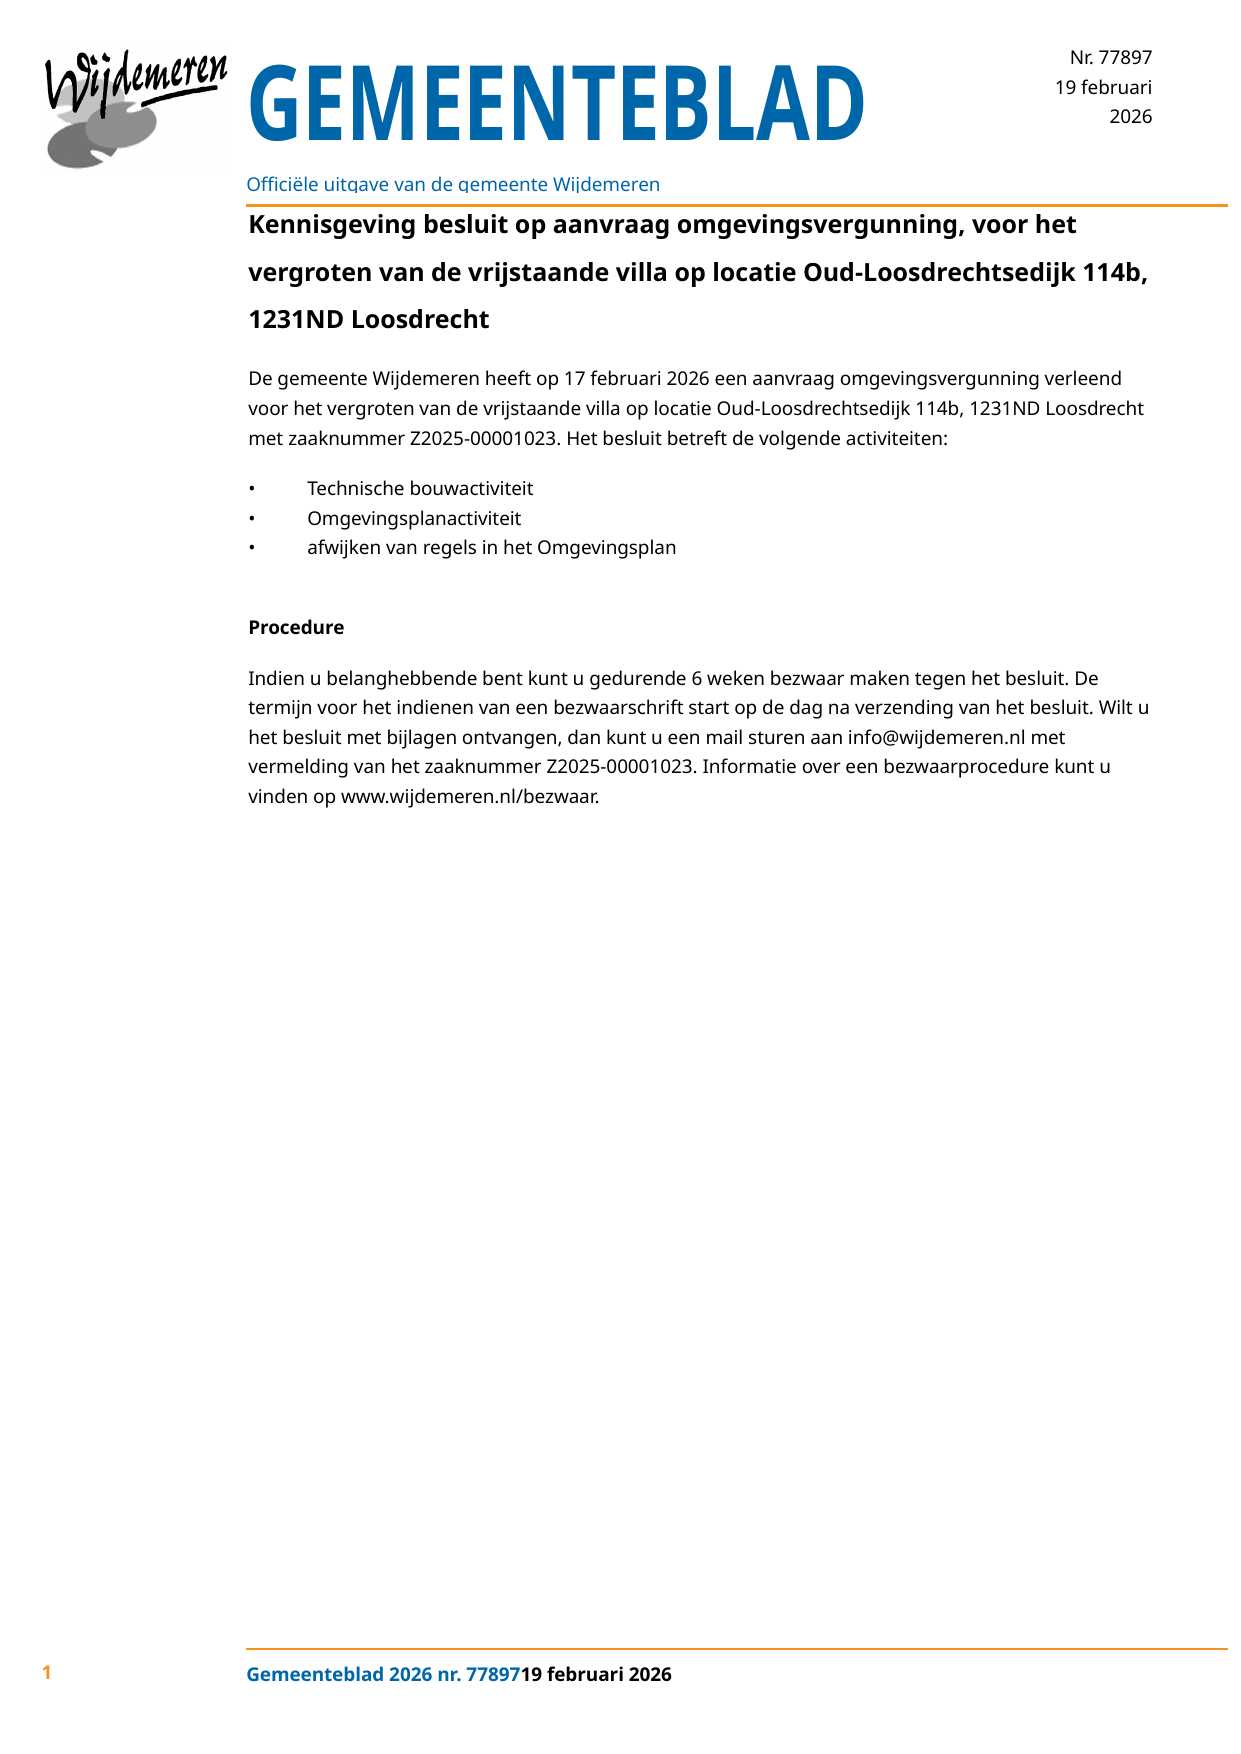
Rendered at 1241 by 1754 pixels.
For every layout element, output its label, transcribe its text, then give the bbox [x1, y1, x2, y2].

text Kennisgeving besluit op aanvraag omgevingsvergunning, voor het vergroten van de vrijstaande villa op locatie Oud-Loosdrechtsedijk 114b, 1231ND Loosdrecht [248, 207, 1152, 336]
list Technische bouwactiviteit [248, 475, 1152, 501]
text Procedure [248, 614, 1152, 640]
list Omgevingsplanactiviteit [248, 505, 1152, 530]
picture [41, 47, 231, 172]
list afwijken van regels in het Omgevingsplan [248, 534, 1152, 560]
text Indien u belanghebbende bent kunt u gedurende 6 weken bezwaar maken tegen het besluit. De termijn voor het indienen van een bezwaarschrift start op de dag na verzending van het besluit. Wilt u het besluit met bijlagen ontvangen, dan kunt u een mail sturen aan info@wijdemeren.nl met vermelding van het zaaknummer Z2025-00001023. Informatie over een bezwaarprocedure kunt u vinden op www.wijdemeren.nl/bezwaar. [248, 665, 1152, 809]
text De gemeente Wijdemeren heeft op 17 februari 2026 een aanvraag omgevingsvergunning verleend voor het vergroten van de vrijstaande villa op locatie Oud-Loosdrechtsedijk 114b, 1231ND Loosdrecht met zaaknummer Z2025-00001023. Het besluit betreft de volgende activiteiten: [248, 366, 1152, 450]
